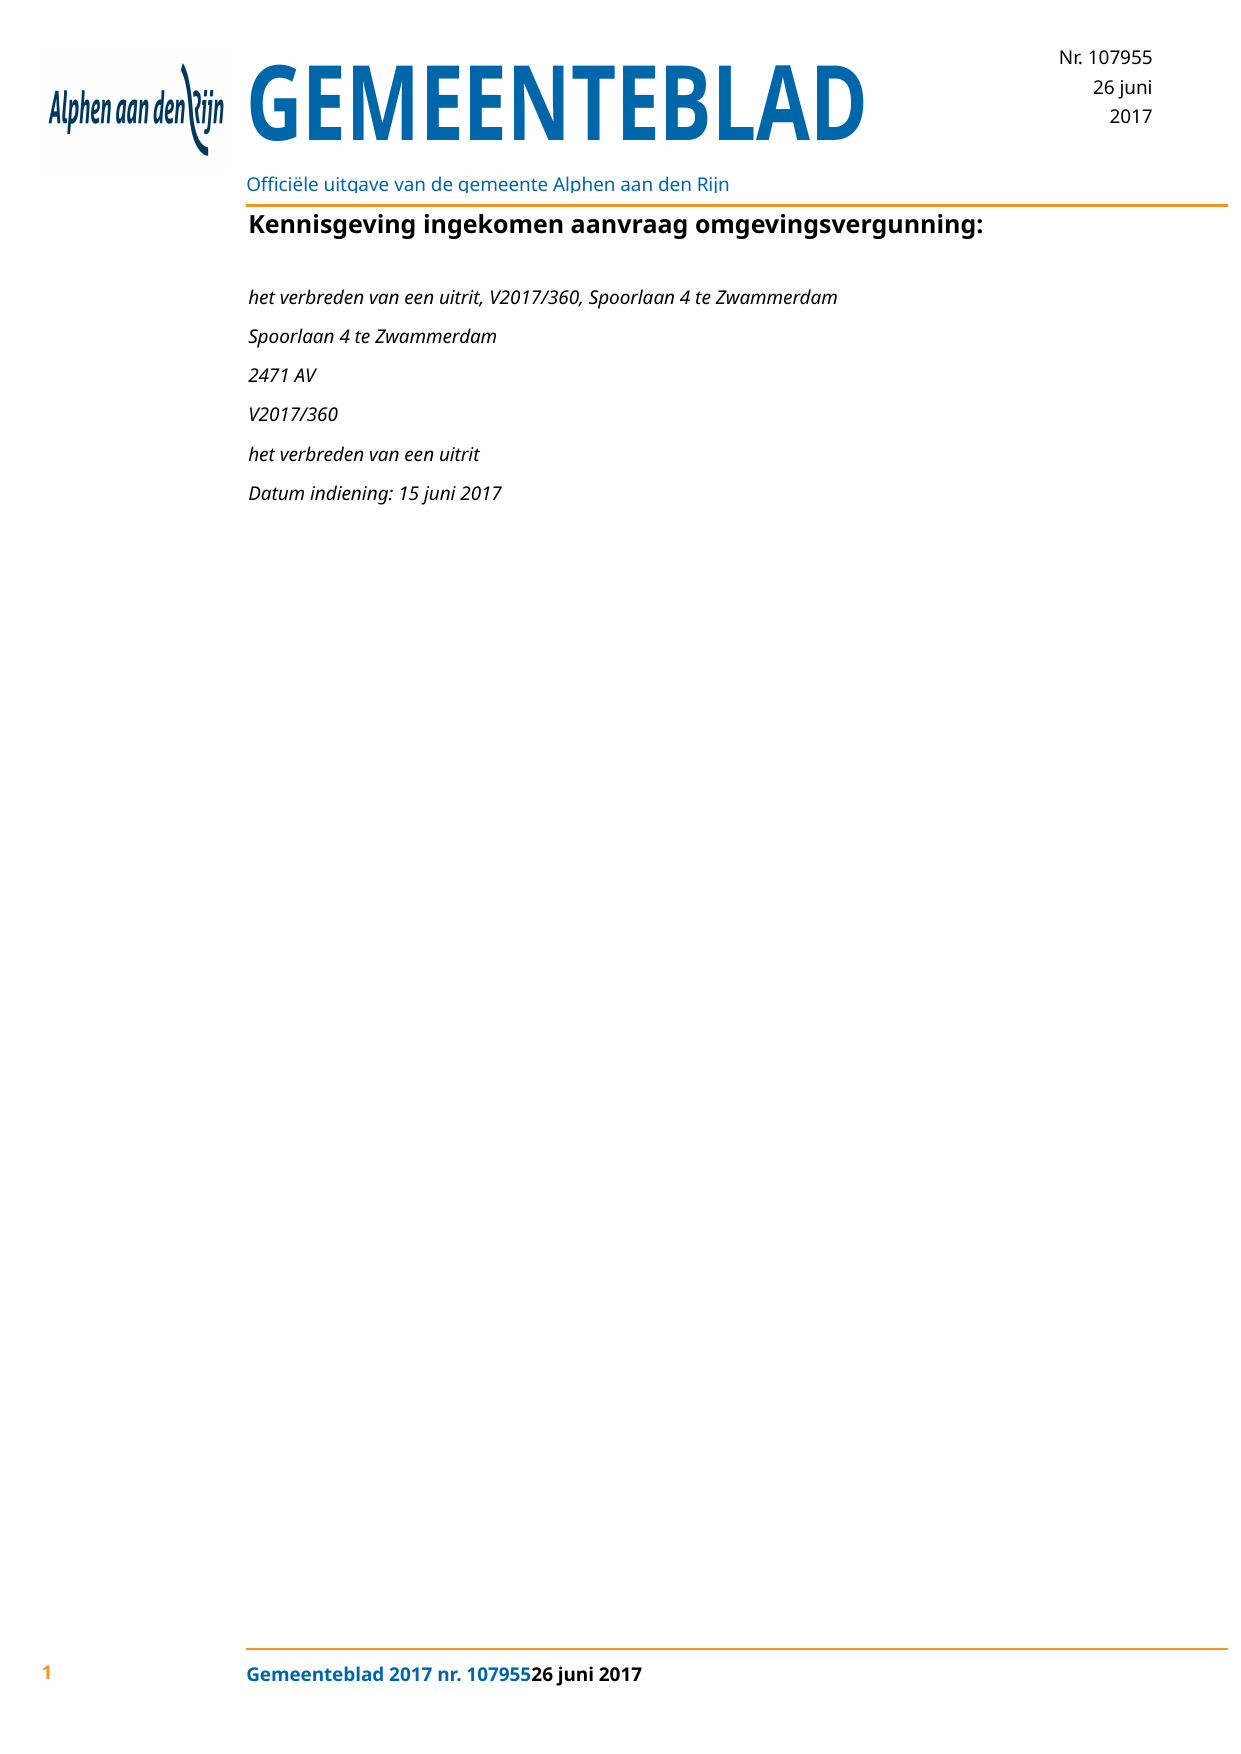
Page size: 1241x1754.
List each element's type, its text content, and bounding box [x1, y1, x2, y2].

text Spoorlaan 4 te Zwammerdam [248, 323, 1152, 349]
text Kennisgeving ingekomen aanvraag omgevingsvergunning: [248, 207, 1152, 241]
picture [41, 47, 231, 172]
text het verbreden van een uitrit [248, 441, 1152, 467]
text Datum indiening: 15 juni 2017 [248, 480, 1152, 506]
text 2471 AV [248, 362, 1152, 388]
text V2017/360 [248, 402, 1152, 427]
text het verbreden van een uitrit, V2017/360, Spoorlaan 4 te Zwammerdam [248, 284, 1152, 309]
